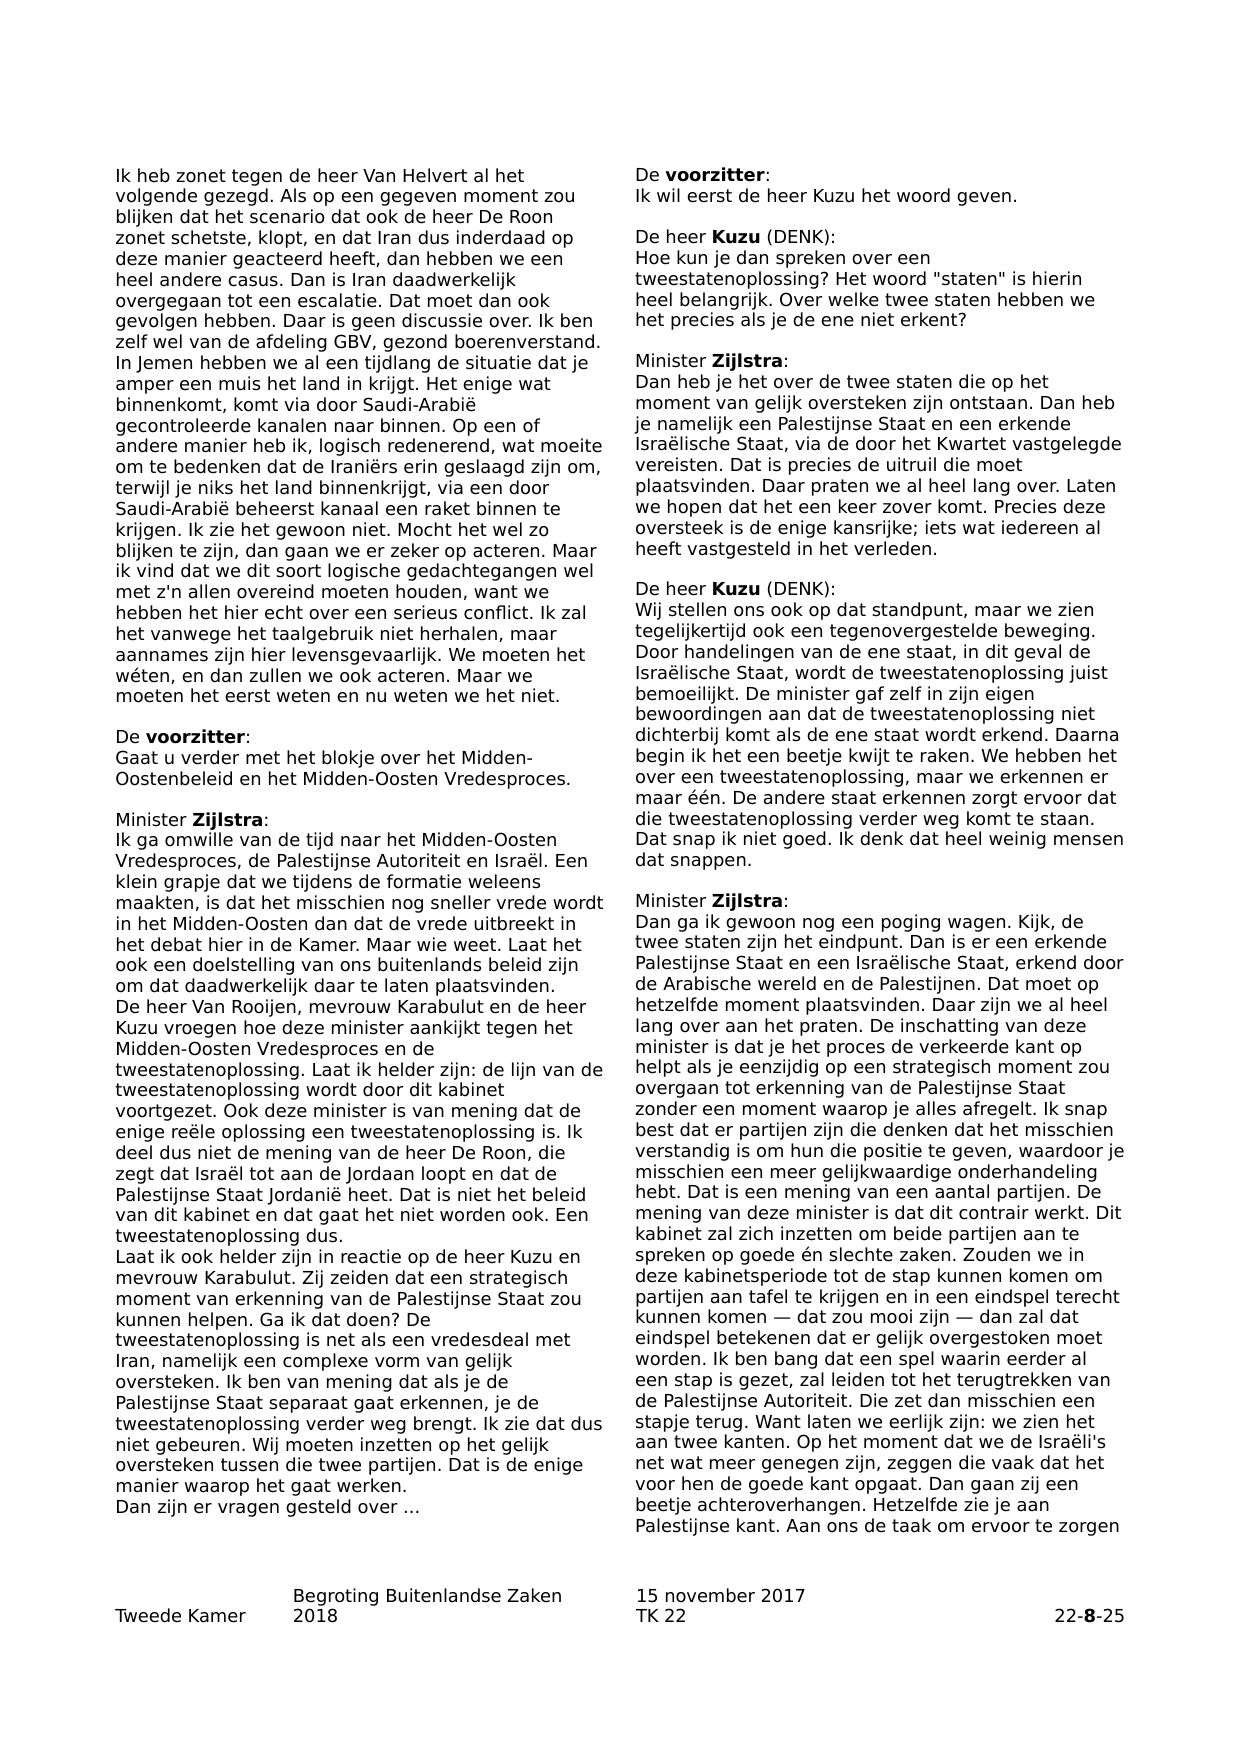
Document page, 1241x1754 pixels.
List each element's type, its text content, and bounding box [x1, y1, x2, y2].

text Gaat u verder met het blokje over het Midden-Oostenbeleid en het Midden-Oosten Vredesproces. [115, 748, 605, 789]
text De heer Kuzu (DENK): [635, 227, 1125, 248]
text Ik wil eerst de heer Kuzu het woord geven. [635, 186, 1125, 207]
text De heer Kuzu (DENK): [635, 579, 1125, 600]
text Wij stellen ons ook op dat standpunt, maar we zien tegelijkertijd ook een tegenovergestelde beweging. Door handelingen van de ene staat, in dit geval de Israëlische Staat, wordt de tweestatenoplossing juist bemoeilijkt. De minister gaf zelf in zijn eigen bewoordingen aan dat de tweestatenoplossing niet dichterbij komt als de ene staat wordt erkend. Daarna begin ik het een beetje kwijt te raken. We hebben het over een tweestatenoplossing, maar we erkennen er maar één. De andere staat erkennen zorgt ervoor dat die tweestatenoplossing verder weg komt te staan. Dat snap ik niet goed. Ik denk dat heel weinig mensen dat snappen. [635, 600, 1125, 871]
text Ik ga omwille van de tijd naar het Midden-Oosten Vredesproces, de Palestijnse Autoriteit en Israël. Een klein grapje dat we tijdens de formatie weleens maakten, is dat het misschien nog sneller vrede wordt in het Midden-Oosten dan dat de vrede uitbreekt in het debat hier in de Kamer. Maar wie weet. Laat het ook een doelstelling van ons buitenlands beleid zijn om dat daadwerkelijk daar te laten plaatsvinden. [115, 830, 605, 997]
text De heer Van Rooijen, mevrouw Karabulut en de heer Kuzu vroegen hoe deze minister aankijkt tegen het Midden-Oosten Vredesproces en de tweestatenoplossing. Laat ik helder zijn: de lijn van de tweestatenoplossing wordt door dit kabinet voortgezet. Ook deze minister is van mening dat de enige reële oplossing een tweestatenoplossing is. Ik deel dus niet de mening van de heer De Roon, die zegt dat Israël tot aan de Jordaan loopt en dat de Palestijnse Staat Jordanië heet. Dat is niet het beleid van dit kabinet en dat gaat het niet worden ook. Een tweestatenoplossing dus. [115, 997, 605, 1247]
text Dan heb je het over de twee staten die op het moment van gelijk oversteken zijn ontstaan. Dan heb je namelijk een Palestijnse Staat en een erkende Israëlische Staat, via de door het Kwartet vastgelegde vereisten. Dat is precies de uitruil die moet plaatsvinden. Daar praten we al heel lang over. Laten we hopen dat het een keer zover komt. Precies deze oversteek is de enige kansrijke; iets wat iedereen al heeft vastgesteld in het verleden. [635, 372, 1125, 559]
text Laat ik ook helder zijn in reactie op de heer Kuzu en mevrouw Karabulut. Zij zeiden dat een strategisch moment van erkenning van de Palestijnse Staat zou kunnen helpen. Ga ik dat doen? De tweestatenoplossing is net als een vredesdeal met Iran, namelijk een complexe vorm van gelijk oversteken. Ik ben van mening dat als je de Palestijnse Staat separaat gaat erkennen, je de tweestatenoplossing verder weg brengt. Ik zie dat dus niet gebeuren. Wij moeten inzetten op het gelijk oversteken tussen die twee partijen. Dat is de enige manier waarop het gaat werken. [115, 1247, 605, 1497]
text Dan ga ik gewoon nog een poging wagen. Kijk, de twee staten zijn het eindpunt. Dan is er een erkende Palestijnse Staat en een Israëlische Staat, erkend door de Arabische wereld en de Palestijnen. Dat moet op hetzelfde moment plaatsvinden. Daar zijn we al heel lang over aan het praten. De inschatting van deze minister is dat je het proces de verkeerde kant op helpt als je eenzijdig op een strategisch moment zou overgaan tot erkenning van de Palestijnse Staat zonder een moment waarop je alles afregelt. Ik snap best dat er partijen zijn die denken dat het misschien verstandig is om hun die positie te geven, waardoor je misschien een meer gelijkwaardige onderhandeling hebt. Dat is een mening van een aantal partijen. De mening van deze minister is dat dit contrair werkt. Dit kabinet zal zich inzetten om beide partijen aan te spreken op goede én slechte zaken. Zouden we in deze kabinetsperiode tot de stap kunnen komen om partijen aan tafel te krijgen en in een eindspel terecht kunnen komen — dat zou mooi zijn — dan zal dat eindspel betekenen dat er gelijk overgestoken moet worden. Ik ben bang dat een spel waarin eerder al een stap is gezet, zal leiden tot het terugtrekken van de Palestijnse Autoriteit. Die zet dan misschien een stapje terug. Want laten we eerlijk zijn: we zien het aan twee kanten. Op het moment dat we de Israëli's net wat meer genegen zijn, zeggen die vaak dat het voor hen de goede kant opgaat. Dan gaan zij een beetje achteroverhangen. Hetzelfde zie je aan Palestijnse kant. Aan ons de taak om ervoor te zorgen [635, 911, 1125, 1536]
text Ik heb zonet tegen de heer Van Helvert al het volgende gezegd. Als op een gegeven moment zou blijken dat het scenario dat ook de heer De Roon zonet schetste, klopt, en dat Iran dus inderdaad op deze manier geacteerd heeft, dan hebben we een heel andere casus. Dan is Iran daadwerkelijk overgegaan tot een escalatie. Dat moet dan ook gevolgen hebben. Daar is geen discussie over. Ik ben zelf wel van de afdeling GBV, gezond boerenverstand. In Jemen hebben we al een tijdlang de situatie dat je amper een muis het land in krijgt. Het enige wat binnenkomt, komt via door Saudi-Arabië gecontroleerde kanalen naar binnen. Op een of andere manier heb ik, logisch redenerend, wat moeite om te bedenken dat de Iraniërs erin geslaagd zijn om, terwijl je niks het land binnenkrijgt, via een door Saudi-Arabië beheerst kanaal een raket binnen te krijgen. Ik zie het gewoon niet. Mocht het wel zo blijken te zijn, dan gaan we er zeker op acteren. Maar ik vind dat we dit soort logische gedachtegangen wel met z'n allen overeind moeten houden, want we hebben het hier echt over een serieus conflict. Ik zal het vanwege het taalgebruik niet herhalen, maar aannames zijn hier levensgevaarlijk. We moeten het wéten, en dan zullen we ook acteren. Maar we moeten het eerst weten en nu weten we het niet. [115, 165, 605, 707]
text Dan zijn er vragen gesteld over ... [115, 1497, 605, 1518]
text De voorzitter: [115, 727, 605, 748]
text Hoe kun je dan spreken over een tweestatenoplossing? Het woord "staten" is hierin heel belangrijk. Over welke twee staten hebben we het precies als je de ene niet erkent? [635, 248, 1125, 331]
text Minister Zijlstra: [635, 891, 1125, 911]
text De voorzitter: [635, 165, 1125, 186]
text Minister Zijlstra: [115, 809, 605, 830]
text Minister Zijlstra: [635, 351, 1125, 372]
